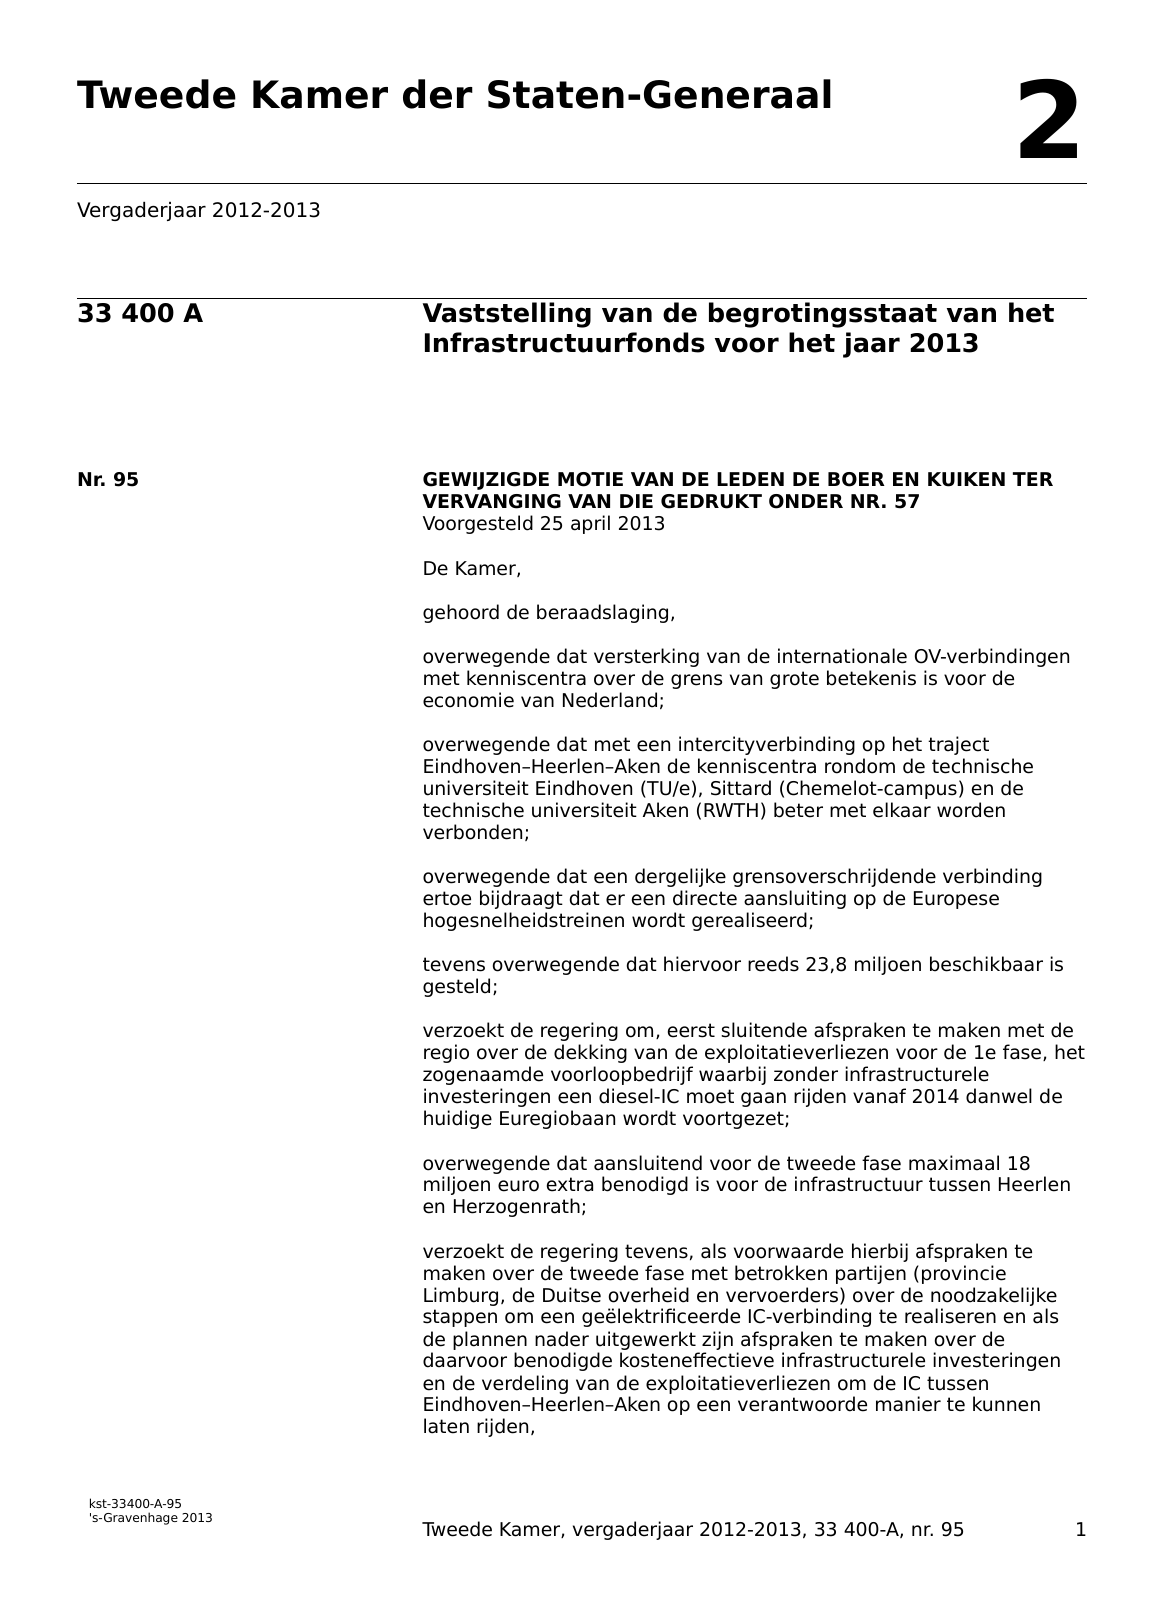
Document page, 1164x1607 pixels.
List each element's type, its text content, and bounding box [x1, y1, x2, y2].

text verzoekt de regering tevens, als voorwaarde hierbij afspraken te maken over de tweede fase met betrokken partijen (provincie Limburg, de Duitse overheid en vervoerders) over de noodzakelijke stappen om een geëlektrificeerde IC-verbinding te realiseren en als de plannen nader uitgewerkt zijn afspraken te maken over de daarvoor benodigde kosteneffectieve infrastructurele investeringen en de verdeling van de exploitatieverliezen om de IC tussen Eindhoven–Heerlen–Aken op een verantwoorde manier te kunnen laten rijden, [422, 1241, 1087, 1438]
text De Kamer, [422, 557, 1087, 579]
table_header Tweede Kamer der Staten-Generaal [77, 59, 886, 183]
text overwegende dat een dergelijke grensoverschrijdende verbinding ertoe bijdraagt dat er een directe aansluiting op de Europese hogesnelheidstreinen wordt gerealiseerd; [422, 866, 1087, 932]
table_header 2 [886, 59, 1087, 183]
text Voorgesteld 25 april 2013 [422, 513, 1087, 535]
text verzoekt de regering om, eerst sluitende afspraken te maken met de regio over de dekking van de exploitatieverliezen voor de 1e fase, het zogenaamde voorloopbedrijf waarbij zonder infrastructurele investeringen een diesel-IC moet gaan rijden vanaf 2014 danwel de huidige Euregiobaan wordt voortgezet; [422, 1020, 1087, 1130]
text overwegende dat aansluitend voor de tweede fase maximaal 18 miljoen euro extra benodigd is voor de infrastructuur tussen Heerlen en Herzogenrath; [422, 1152, 1087, 1218]
text tevens overwegende dat hiervoor reeds 23,8 miljoen beschikbaar is gesteld; [422, 954, 1087, 998]
subtitle 33 400 A Vaststelling van de begrotingsstaat van het Infrastructuurfonds voor het jaar 2013 [77, 299, 1087, 358]
text kst-33400-A-95 [88, 1497, 323, 1511]
text gehoord de beraadslaging, [422, 602, 1087, 624]
text overwegende dat versterking van de internationale OV-verbindingen met kenniscentra over de grens van grote betekenis is voor de economie van Nederland; [422, 646, 1087, 712]
text overwegende dat met een intercityverbinding op het traject Eindhoven–Heerlen–Aken de kenniscentra rondom de technische universiteit Eindhoven (TU/e), Sittard (Chemelot-campus) en de technische universiteit Aken (RWTH) beter met elkaar worden verbonden; [422, 734, 1087, 844]
table_cell Vergaderjaar 2012-2013 [77, 184, 1087, 298]
subtitle Nr. 95 GEWIJZIGDE MOTIE VAN DE LEDEN DE BOER EN KUIKEN TER VERVANGING VAN DIE GEDRUKT ONDER NR. 57 [77, 469, 1087, 513]
text 's-Gravenhage 2013 [88, 1511, 323, 1525]
